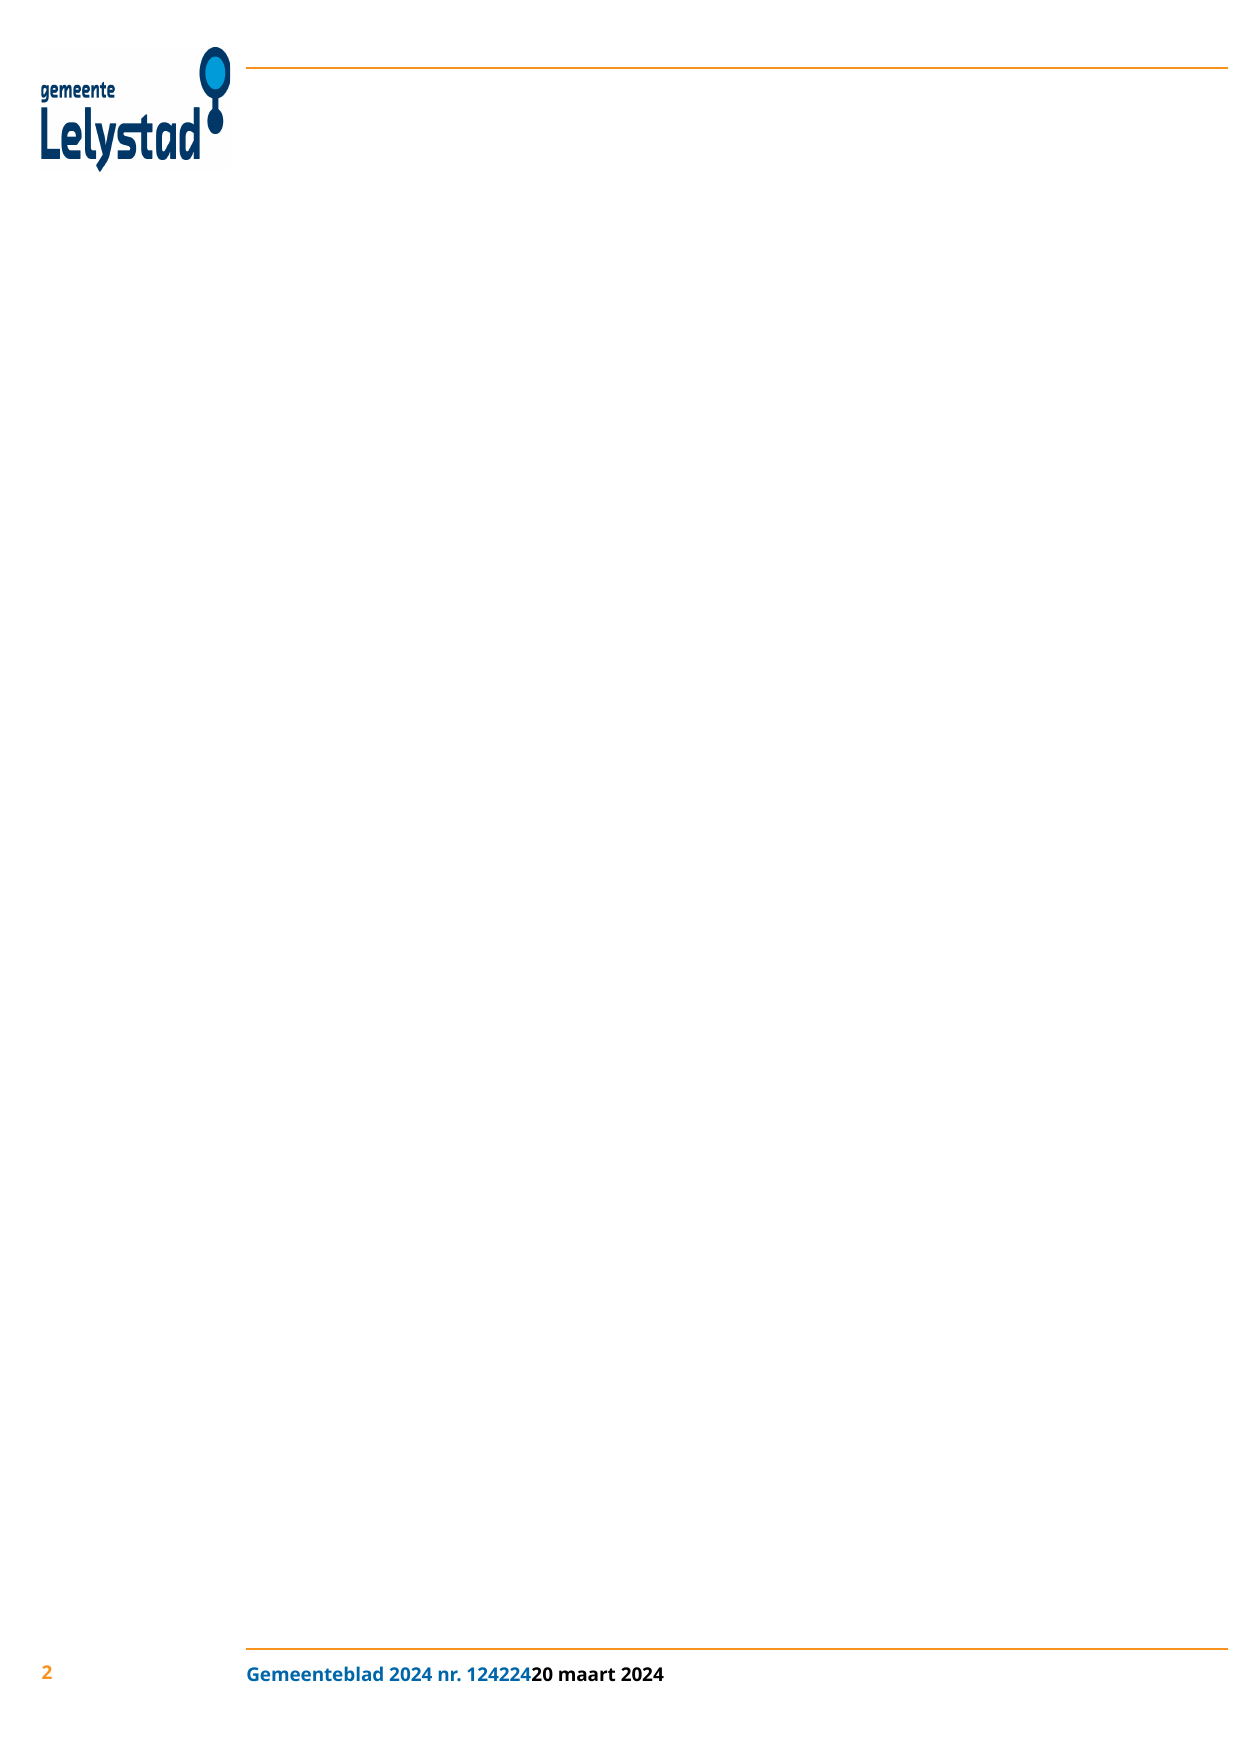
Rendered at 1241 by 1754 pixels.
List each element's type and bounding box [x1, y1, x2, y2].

picture [41, 47, 231, 172]
